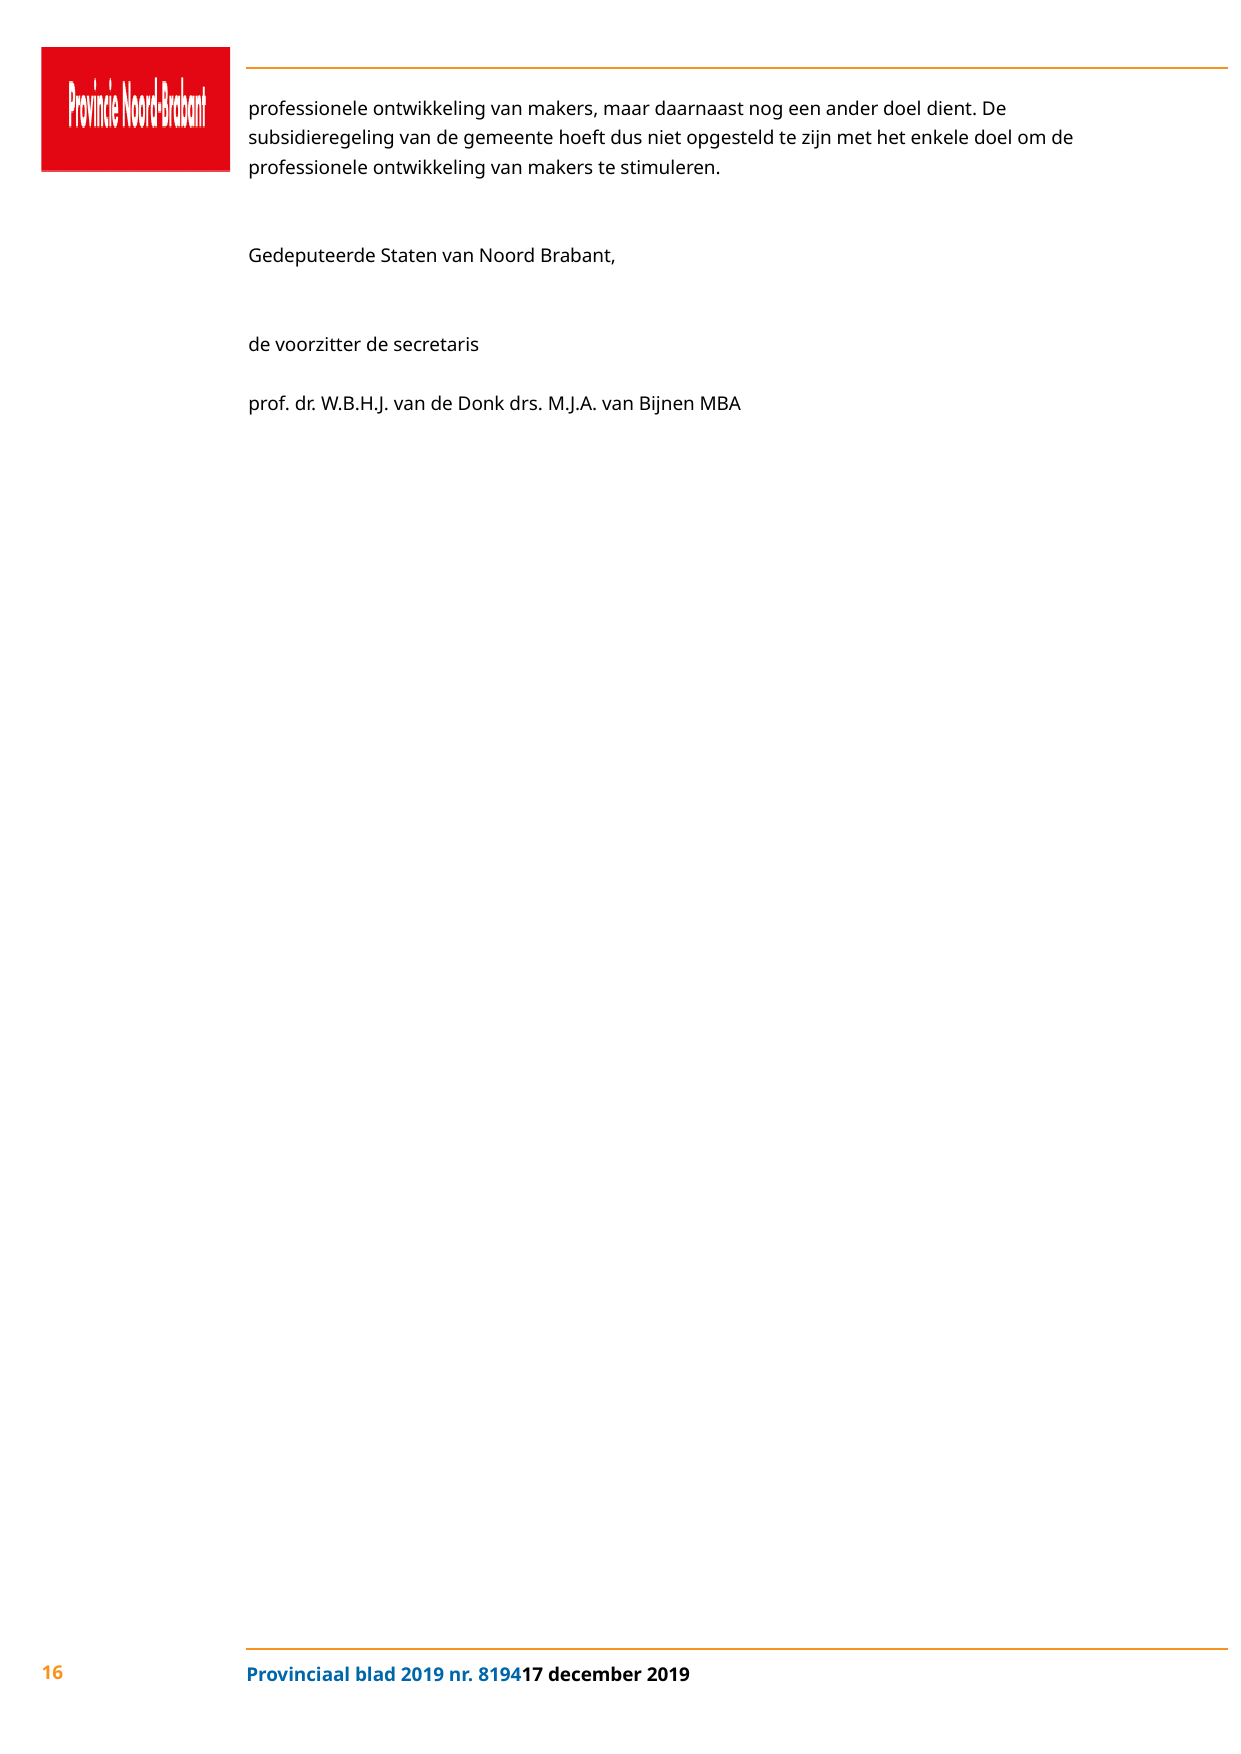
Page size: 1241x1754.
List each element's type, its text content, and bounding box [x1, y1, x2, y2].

text professionele ontwikkeling van makers, maar daarnaast nog een ander doel dient. De subsidieregeling van de gemeente hoeft dus niet opgesteld te zijn met het enkele doel om de professionele ontwikkeling van makers te stimuleren. [248, 95, 1152, 180]
text Gedeputeerde Staten van Noord Brabant, [248, 243, 1152, 268]
text prof. dr. W.B.H.J. van de Donk drs. M.J.A. van Bijnen MBA [248, 391, 1152, 416]
picture [41, 47, 231, 172]
text de voorzitter de secretaris [248, 331, 1152, 357]
